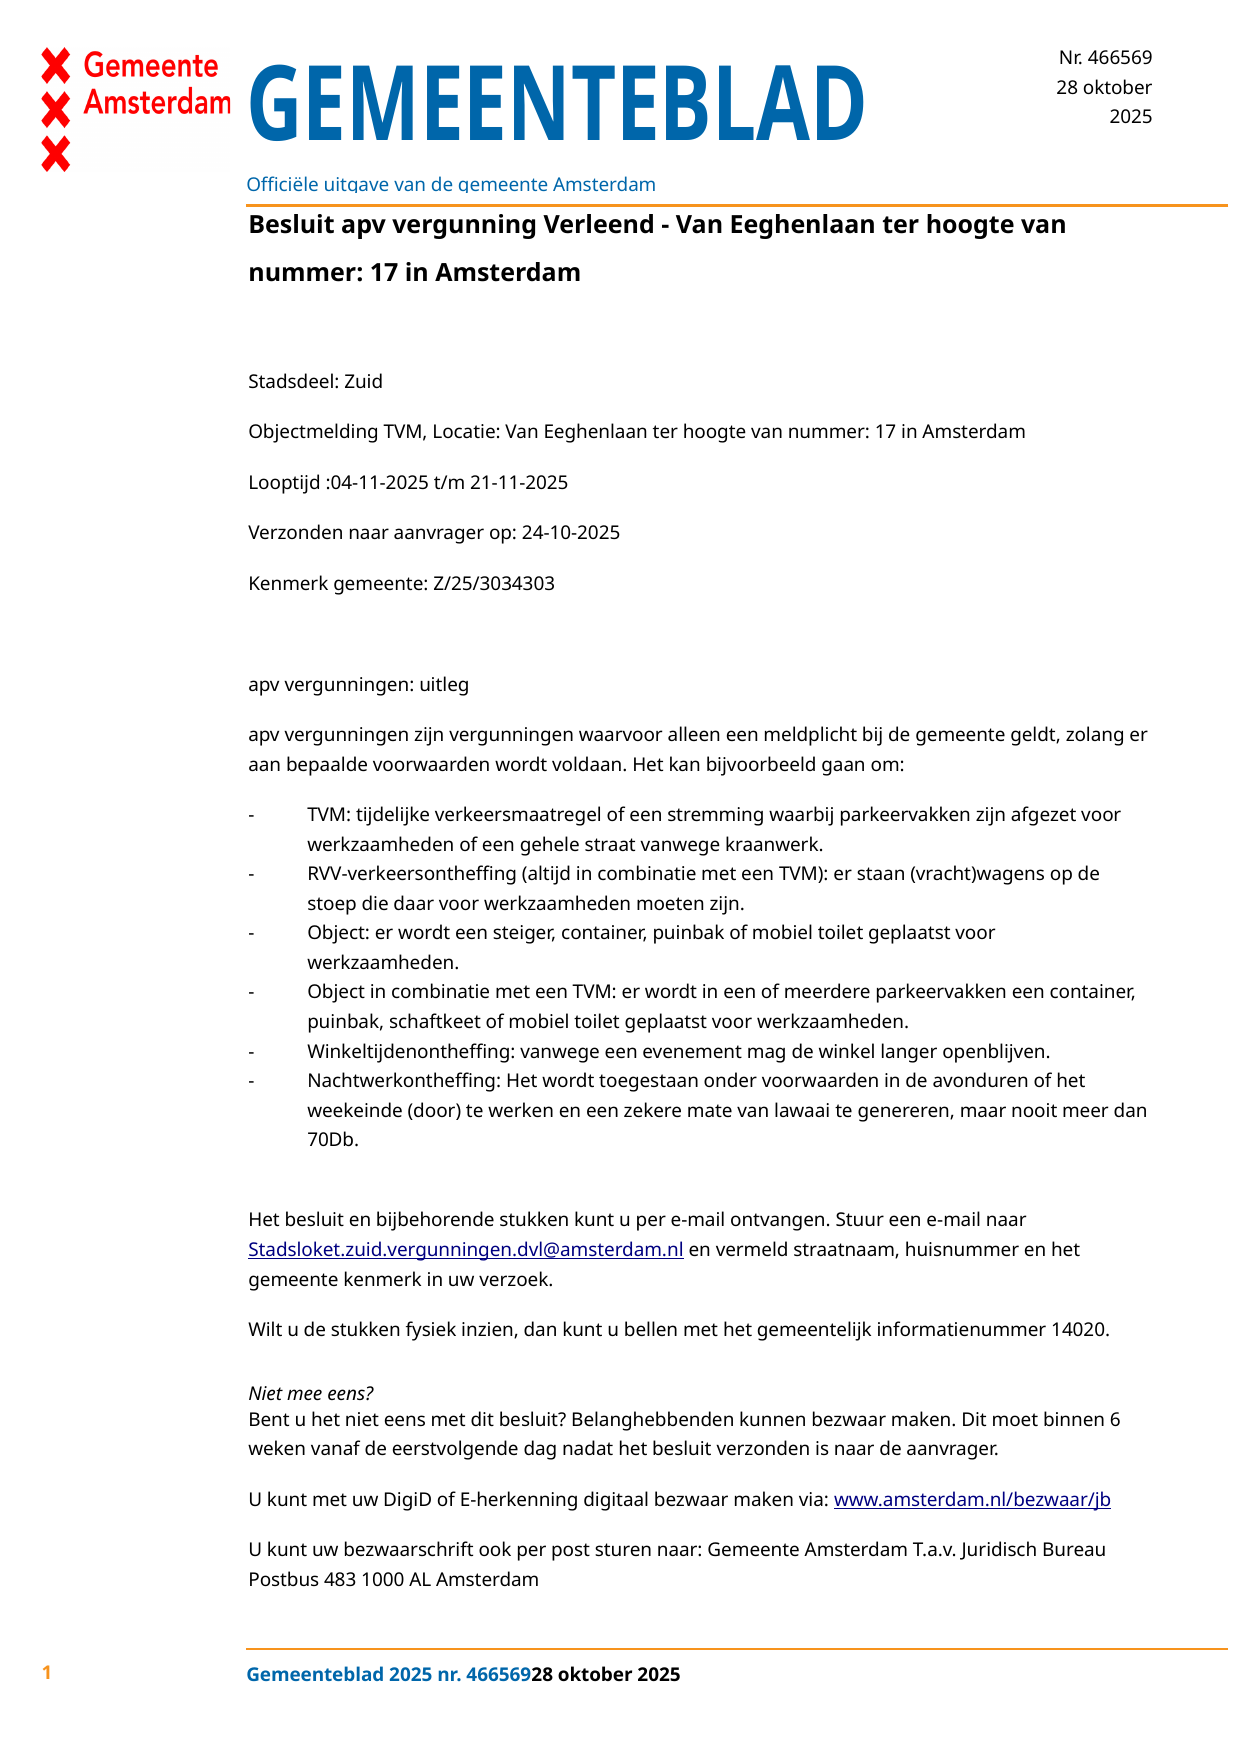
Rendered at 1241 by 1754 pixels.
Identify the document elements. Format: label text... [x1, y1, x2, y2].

text Bent u het niet eens met dit besluit? Belanghebbenden kunnen bezwaar maken. Dit moet binnen 6 weken vanaf de eerstvolgende dag nadat het besluit verzonden is naar de aanvrager. [248, 1406, 1152, 1461]
text Objectmelding TVM, Locatie: Van Eeghenlaan ter hoogte van nummer: 17 in Amsterdam [248, 419, 1152, 444]
text Het besluit en bijbehorende stukken kunt u per e-mail ontvangen. Stuur een e-mail naar Stadsloket.zuid.vergunningen.dvl@amsterdam.nl en vermeld straatnaam, huisnummer en het gemeente kenmerk in uw verzoek. [248, 1207, 1152, 1292]
text U kunt uw bezwaarschrift ook per post sturen naar: Gemeente Amsterdam T.a.v. Juridisch Bureau Postbus 483 1000 AL Amsterdam [248, 1536, 1152, 1592]
list Nachtwerkontheffing: Het wordt toegestaan onder voorwaarden in de avonduren of het weekeinde (door) te werken en een zekere mate van lawaai te genereren, maar nooit meer dan 70Db. [248, 1067, 1152, 1152]
text Niet mee eens? [248, 1380, 1152, 1406]
text apv vergunningen zijn vergunningen waarvoor alleen een meldplicht bij de gemeente geldt, zolang er aan bepaalde voorwaarden wordt voldaan. Het kan bijvoorbeeld gaan om: [248, 721, 1152, 777]
text Besluit apv vergunning Verleend - Van Eeghenlaan ter hoogte van nummer: 17 in Amsterdam [248, 207, 1152, 288]
text U kunt met uw DigiD of E-herkenning digitaal bezwaar maken via: www.amsterdam.nl/bezwaar/jb [248, 1486, 1152, 1512]
text Looptijd :04-11-2025 t/m 21-11-2025 [248, 469, 1152, 495]
list TVM: tijdelijke verkeersmaatregel of een stremming waarbij parkeervakken zijn afgezet voor werkzaamheden of een gehele straat vanwege kraanwerk. [248, 801, 1152, 857]
list Winkeltijdenontheffing: vanwege een evenement mag de winkel langer openblijven. [248, 1038, 1152, 1064]
text Stadsdeel: Zuid [248, 368, 1152, 394]
text Wilt u de stukken fysiek inzien, dan kunt u bellen met het gemeentelijk informatienummer 14020. [248, 1316, 1152, 1342]
list Object: er wordt een steiger, container, puinbak of mobiel toilet geplaatst voor werkzaamheden. [248, 919, 1152, 975]
list RVV-verkeersontheffing (altijd in combinatie met een TVM): er staan (vracht)wagens op de stoep die daar voor werkzaamheden moeten zijn. [248, 860, 1152, 916]
text Verzonden naar aanvrager op: 24-10-2025 [248, 519, 1152, 545]
text apv vergunningen: uitleg [248, 671, 1152, 697]
picture [41, 47, 231, 172]
list Object in combinatie met een TVM: er wordt in een of meerdere parkeervakken een container, puinbak, schaftkeet of mobiel toilet geplaatst voor werkzaamheden. [248, 979, 1152, 1034]
text Kenmerk gemeente: Z/25/3034303 [248, 570, 1152, 596]
